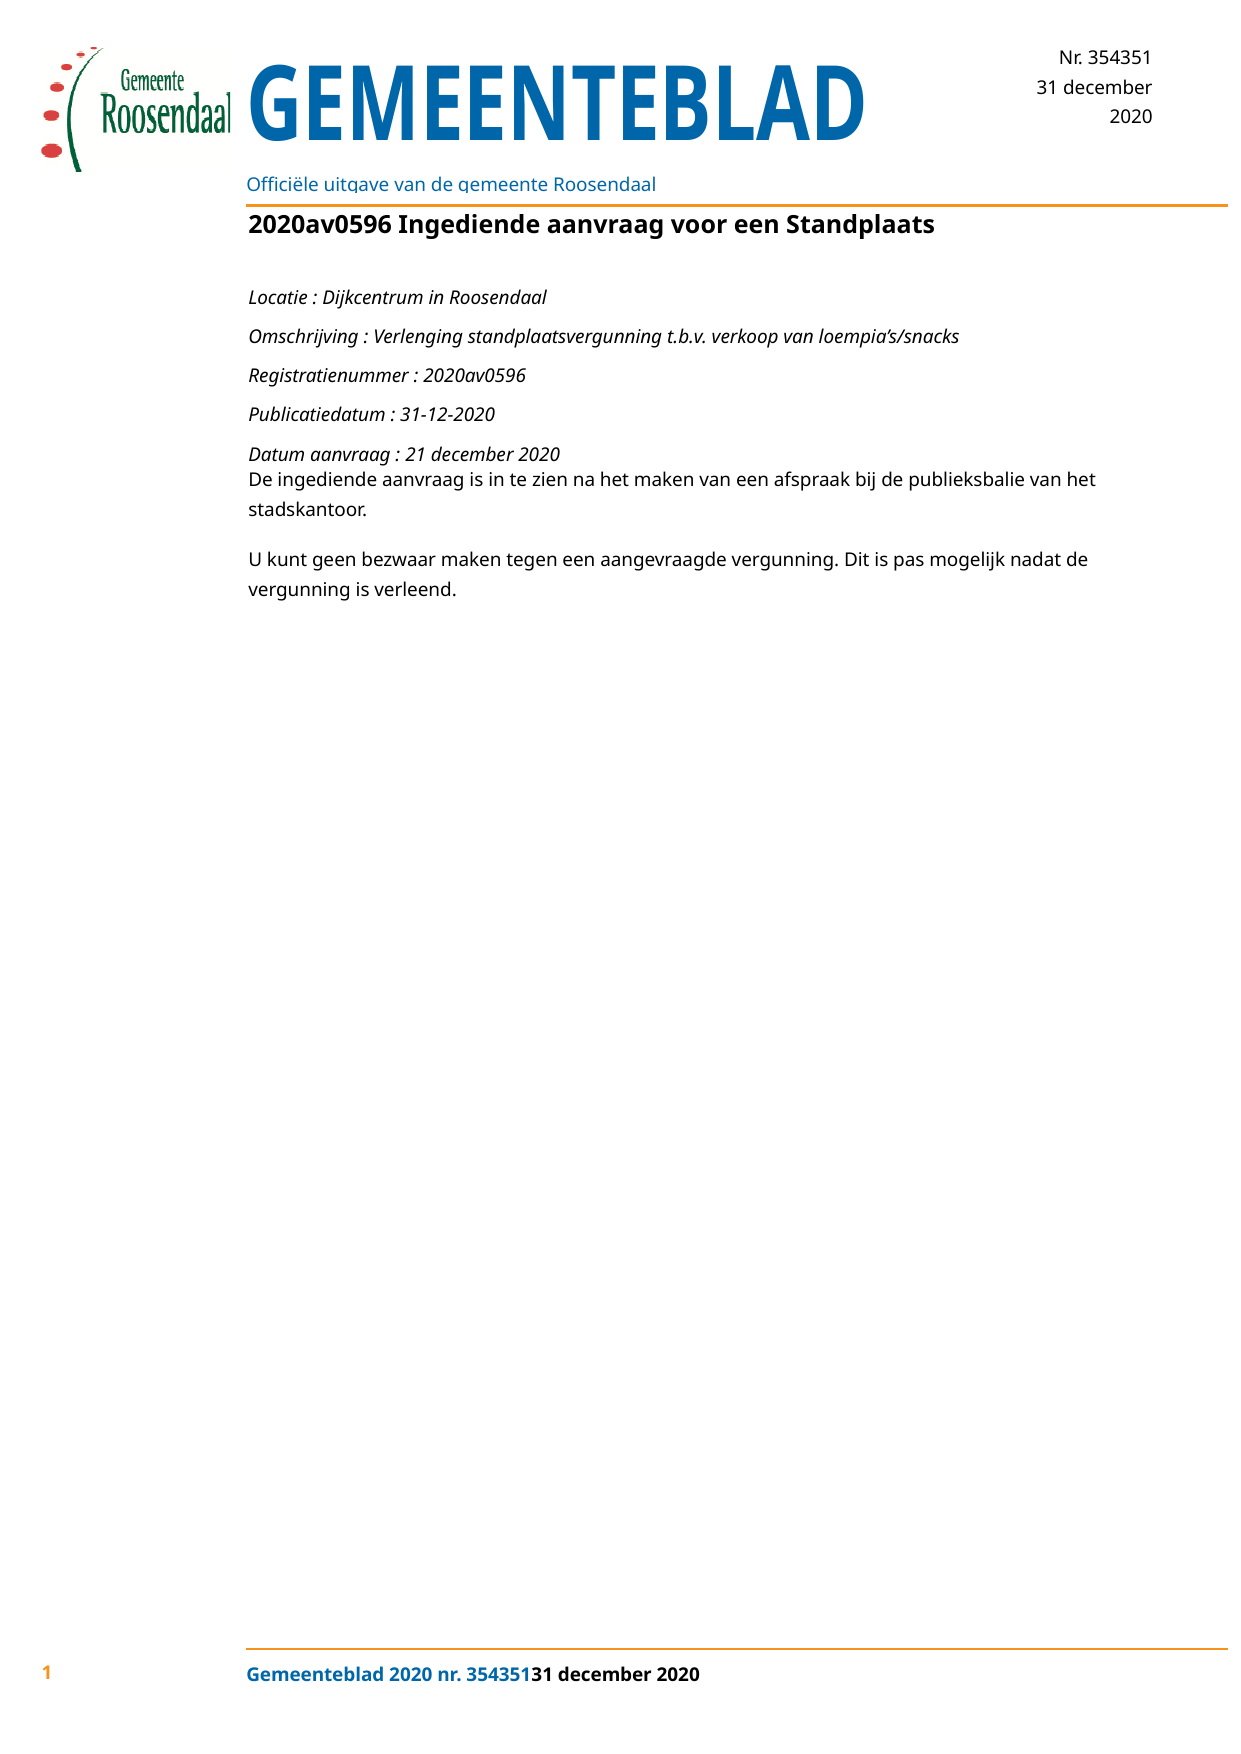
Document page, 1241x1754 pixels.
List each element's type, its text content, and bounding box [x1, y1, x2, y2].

text De ingediende aanvraag is in te zien na het maken van een afspraak bij de publieksbalie van het stadskantoor. [248, 467, 1152, 522]
text Publicatiedatum : 31-12-2020 [248, 402, 1152, 427]
text Registratienummer : 2020av0596 [248, 362, 1152, 388]
text Datum aanvraag : 21 december 2020 [248, 441, 1152, 467]
text Omschrijving : Verlenging standplaatsvergunning t.b.v. verkoop van loempia’s/snacks [248, 323, 1152, 349]
picture [41, 47, 231, 172]
text 2020av0596 Ingediende aanvraag voor een Standplaats [248, 207, 1152, 241]
text Locatie : Dijkcentrum in Roosendaal [248, 284, 1152, 309]
text U kunt geen bezwaar maken tegen een aangevraagde vergunning. Dit is pas mogelijk nadat de vergunning is verleend. [248, 547, 1152, 602]
